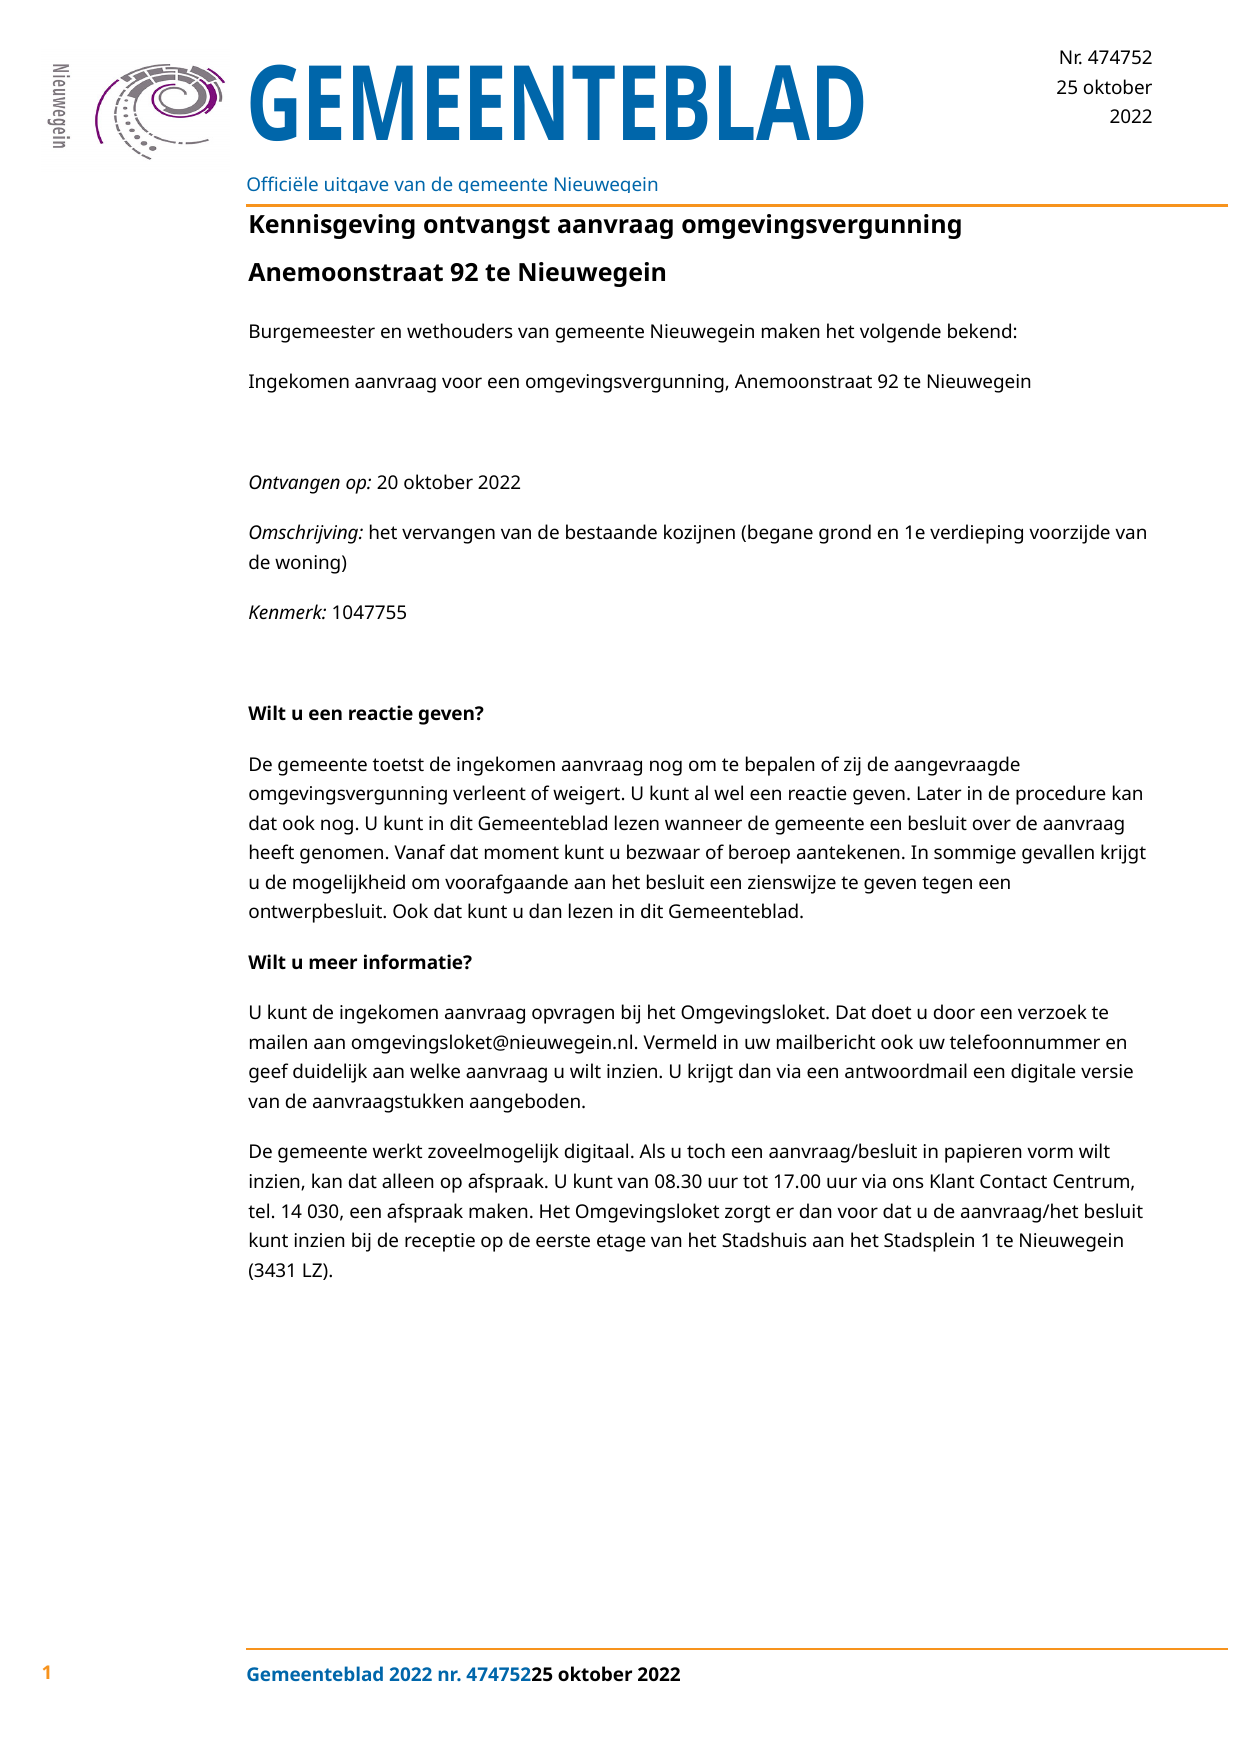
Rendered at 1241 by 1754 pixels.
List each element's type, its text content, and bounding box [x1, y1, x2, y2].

text Ontvangen op: 20 oktober 2022 [248, 469, 1152, 495]
picture [41, 47, 231, 172]
text Wilt u een reactie geven? [248, 700, 1152, 726]
text Ingekomen aanvraag voor een omgevingsvergunning, Anemoonstraat 92 te Nieuwegein [248, 368, 1152, 394]
text Omschrijving: het vervangen van de bestaande kozijnen (begane grond en 1e verdieping voorzijde van de woning) [248, 519, 1152, 575]
text Wilt u meer informatie? [248, 949, 1152, 975]
text Kennisgeving ontvangst aanvraag omgevingsvergunning Anemoonstraat 92 te Nieuwegein [248, 207, 1152, 288]
text De gemeente werkt zoveelmogelijk digitaal. Als u toch een aanvraag/besluit in papieren vorm wilt inzien, kan dat alleen op afspraak. U kunt van 08.30 uur tot 17.00 uur via ons Klant Contact Centrum, tel. 14 030, een afspraak maken. Het Omgevingsloket zorgt er dan voor dat u de aanvraag/het besluit kunt inzien bij de receptie op de eerste etage van het Stadshuis aan het Stadsplein 1 te Nieuwegein (3431 LZ). [248, 1139, 1152, 1283]
text U kunt de ingekomen aanvraag opvragen bij het Omgevingsloket. Dat doet u door een verzoek te mailen aan omgevingsloket@nieuwegein.nl. Vermeld in uw mailbericht ook uw telefoonnummer en geef duidelijk aan welke aanvraag u wilt inzien. U krijgt dan via een antwoordmail een digitale versie van de aanvraagstukken aangeboden. [248, 999, 1152, 1114]
text Kenmerk: 1047755 [248, 599, 1152, 625]
text De gemeente toetst de ingekomen aanvraag nog om te bepalen of zij de aangevraagde omgevingsvergunning verleent of weigert. U kunt al wel een reactie geven. Later in de procedure kan dat ook nog. U kunt in dit Gemeenteblad lezen wanneer de gemeente een besluit over de aanvraag heeft genomen. Vanaf dat moment kunt u bezwaar of beroep aantekenen. In sommige gevallen krijgt u de mogelijkheid om voorafgaande aan het besluit een zienswijze te geven tegen een ontwerpbesluit. Ook dat kunt u dan lezen in dit Gemeenteblad. [248, 751, 1152, 924]
text Burgemeester en wethouders van gemeente Nieuwegein maken het volgende bekend: [248, 318, 1152, 344]
